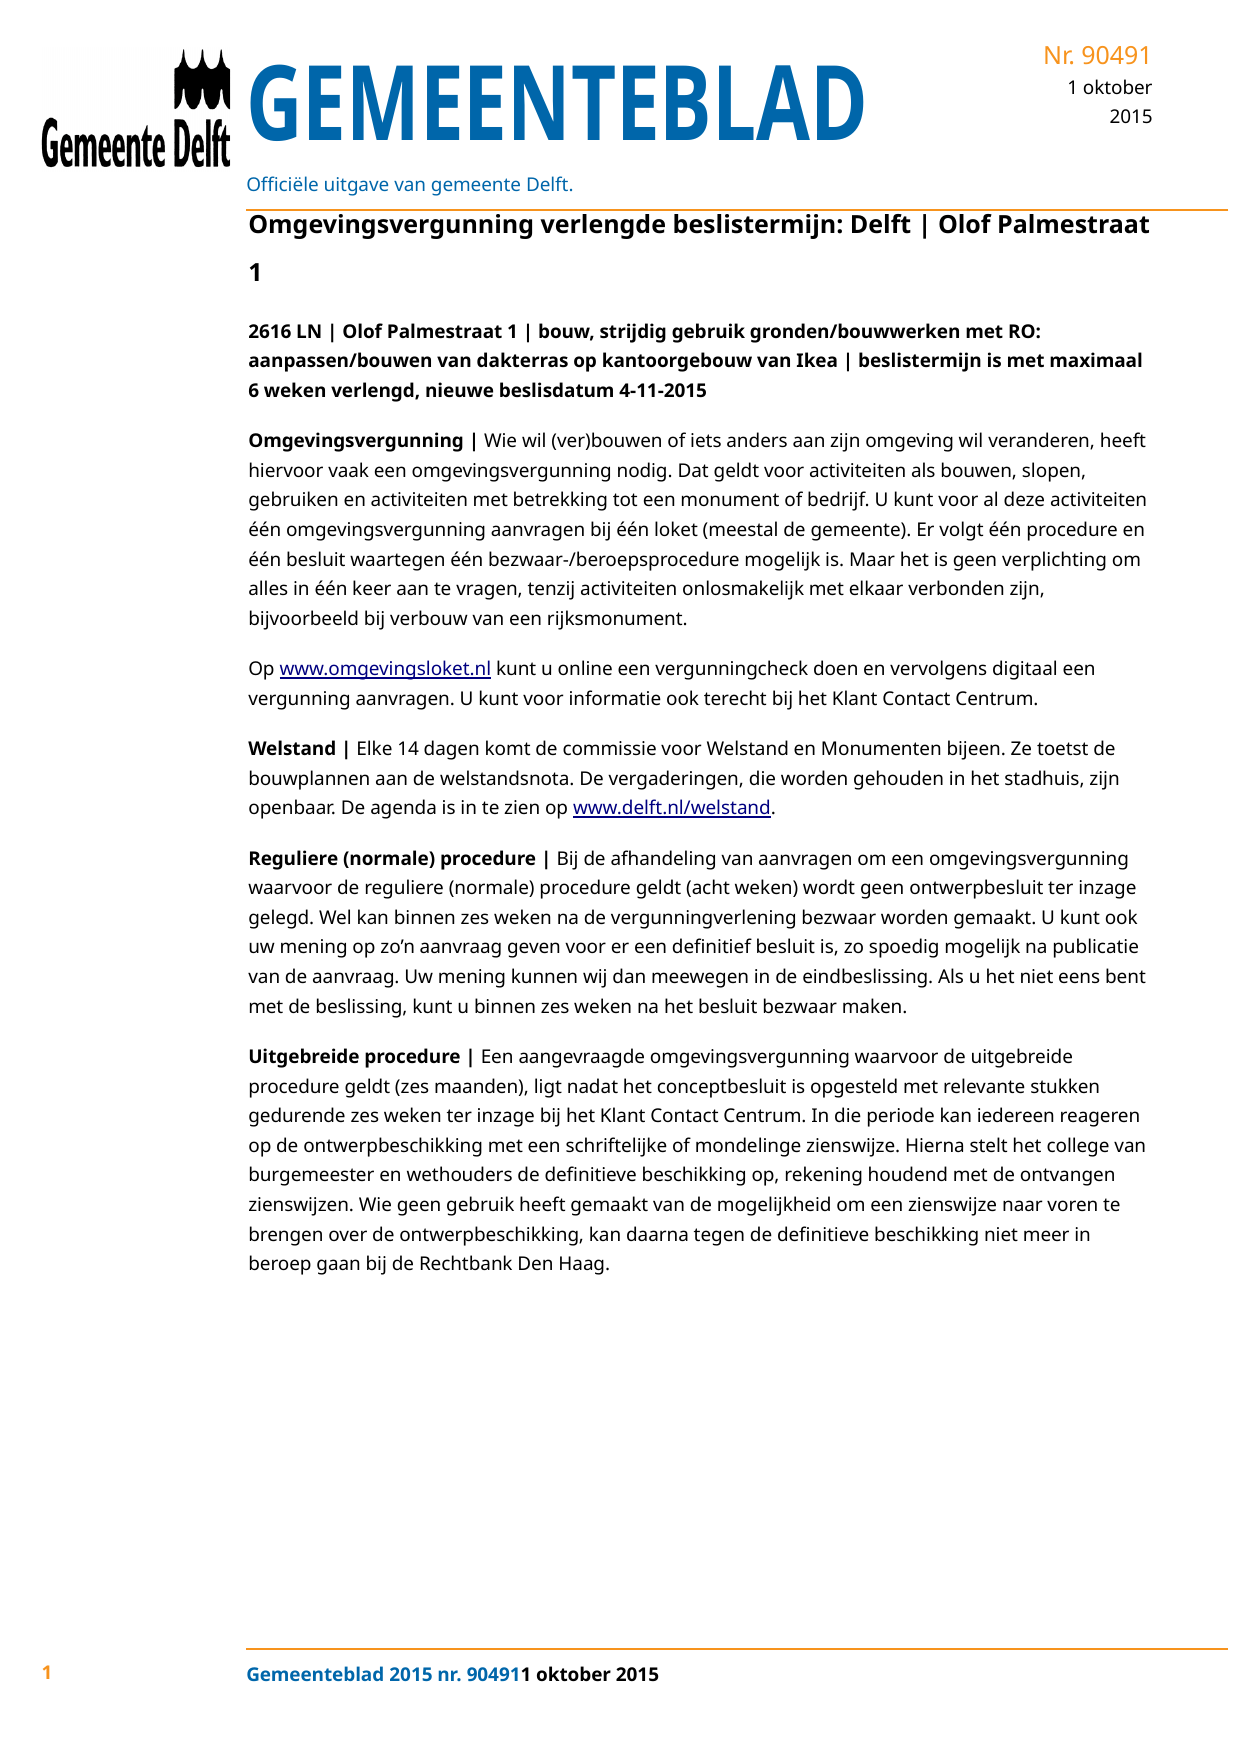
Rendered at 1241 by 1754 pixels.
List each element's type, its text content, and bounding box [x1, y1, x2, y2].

text Reguliere (normale) procedure | Bij de afhandeling van aanvragen om een omgevingsvergunning waarvoor de reguliere (normale) procedure geldt (acht weken) wordt geen ontwerpbesluit ter inzage gelegd. Wel kan binnen zes weken na de vergunningverlening bezwaar worden gemaakt. U kunt ook uw mening op zo’n aanvraag geven voor er een definitief besluit is, zo spoedig mogelijk na publicatie van de aanvraag. Uw mening kunnen wij dan meewegen in de eindbeslissing. Als u het niet eens bent met de beslissing, kunt u binnen zes weken na het besluit bezwaar maken. [248, 845, 1152, 1019]
picture [41, 47, 231, 172]
text 2616 LN | Olof Palmestraat 1 | bouw, strijdig gebruik gronden/bouwwerken met RO: aanpassen/bouwen van dakterras op kantoorgebouw van Ikea | beslistermijn is met maximaal 6 weken verlengd, nieuwe beslisdatum 4-11-2015 [248, 318, 1152, 403]
text Welstand | Elke 14 dagen komt de commissie voor Welstand en Monumenten bijeen. Ze toetst de bouwplannen aan de welstandsnota. De vergaderingen, die worden gehouden in het stadhuis, zijn openbaar. De agenda is in te zien op www.delft.nl/welstand. [248, 735, 1152, 820]
text Op www.omgevingsloket.nl kunt u online een vergunningcheck doen en vervolgens digitaal een vergunning aanvragen. U kunt voor informatie ook terecht bij het Klant Contact Centrum. [248, 655, 1152, 711]
text Omgevingsvergunning verlengde beslistermijn: Delft | Olof Palmestraat 1 [248, 211, 1152, 288]
text Omgevingsvergunning | Wie wil (ver)bouwen of iets anders aan zijn omgeving wil veranderen, heeft hiervoor vaak een omgevingsvergunning nodig. Dat geldt voor activiteiten als bouwen, slopen, gebruiken en activiteiten met betrekking tot een monument of bedrijf. U kunt voor al deze activiteiten één omgevingsvergunning aanvragen bij één loket (meestal de gemeente). Er volgt één procedure en één besluit waartegen één bezwaar-/beroepsprocedure mogelijk is. Maar het is geen verplichting om alles in één keer aan te vragen, tenzij activiteiten onlosmakelijk met elkaar verbonden zijn, bijvoorbeeld bij verbouw van een rijksmonument. [248, 427, 1152, 631]
text Uitgebreide procedure | Een aangevraagde omgevingsvergunning waarvoor de uitgebreide procedure geldt (zes maanden), ligt nadat het conceptbesluit is opgesteld met relevante stukken gedurende zes weken ter inzage bij het Klant Contact Centrum. In die periode kan iedereen reageren op de ontwerpbeschikking met een schriftelijke of mondelinge zienswijze. Hierna stelt het college van burgemeester en wethouders de definitieve beschikking op, rekening houdend met de ontvangen zienswijzen. Wie geen gebruik heeft gemaakt van de mogelijkheid om een zienswijze naar voren te brengen over de ontwerpbeschikking, kan daarna tegen de definitieve beschikking niet meer in beroep gaan bij de Rechtbank Den Haag. [248, 1043, 1152, 1276]
